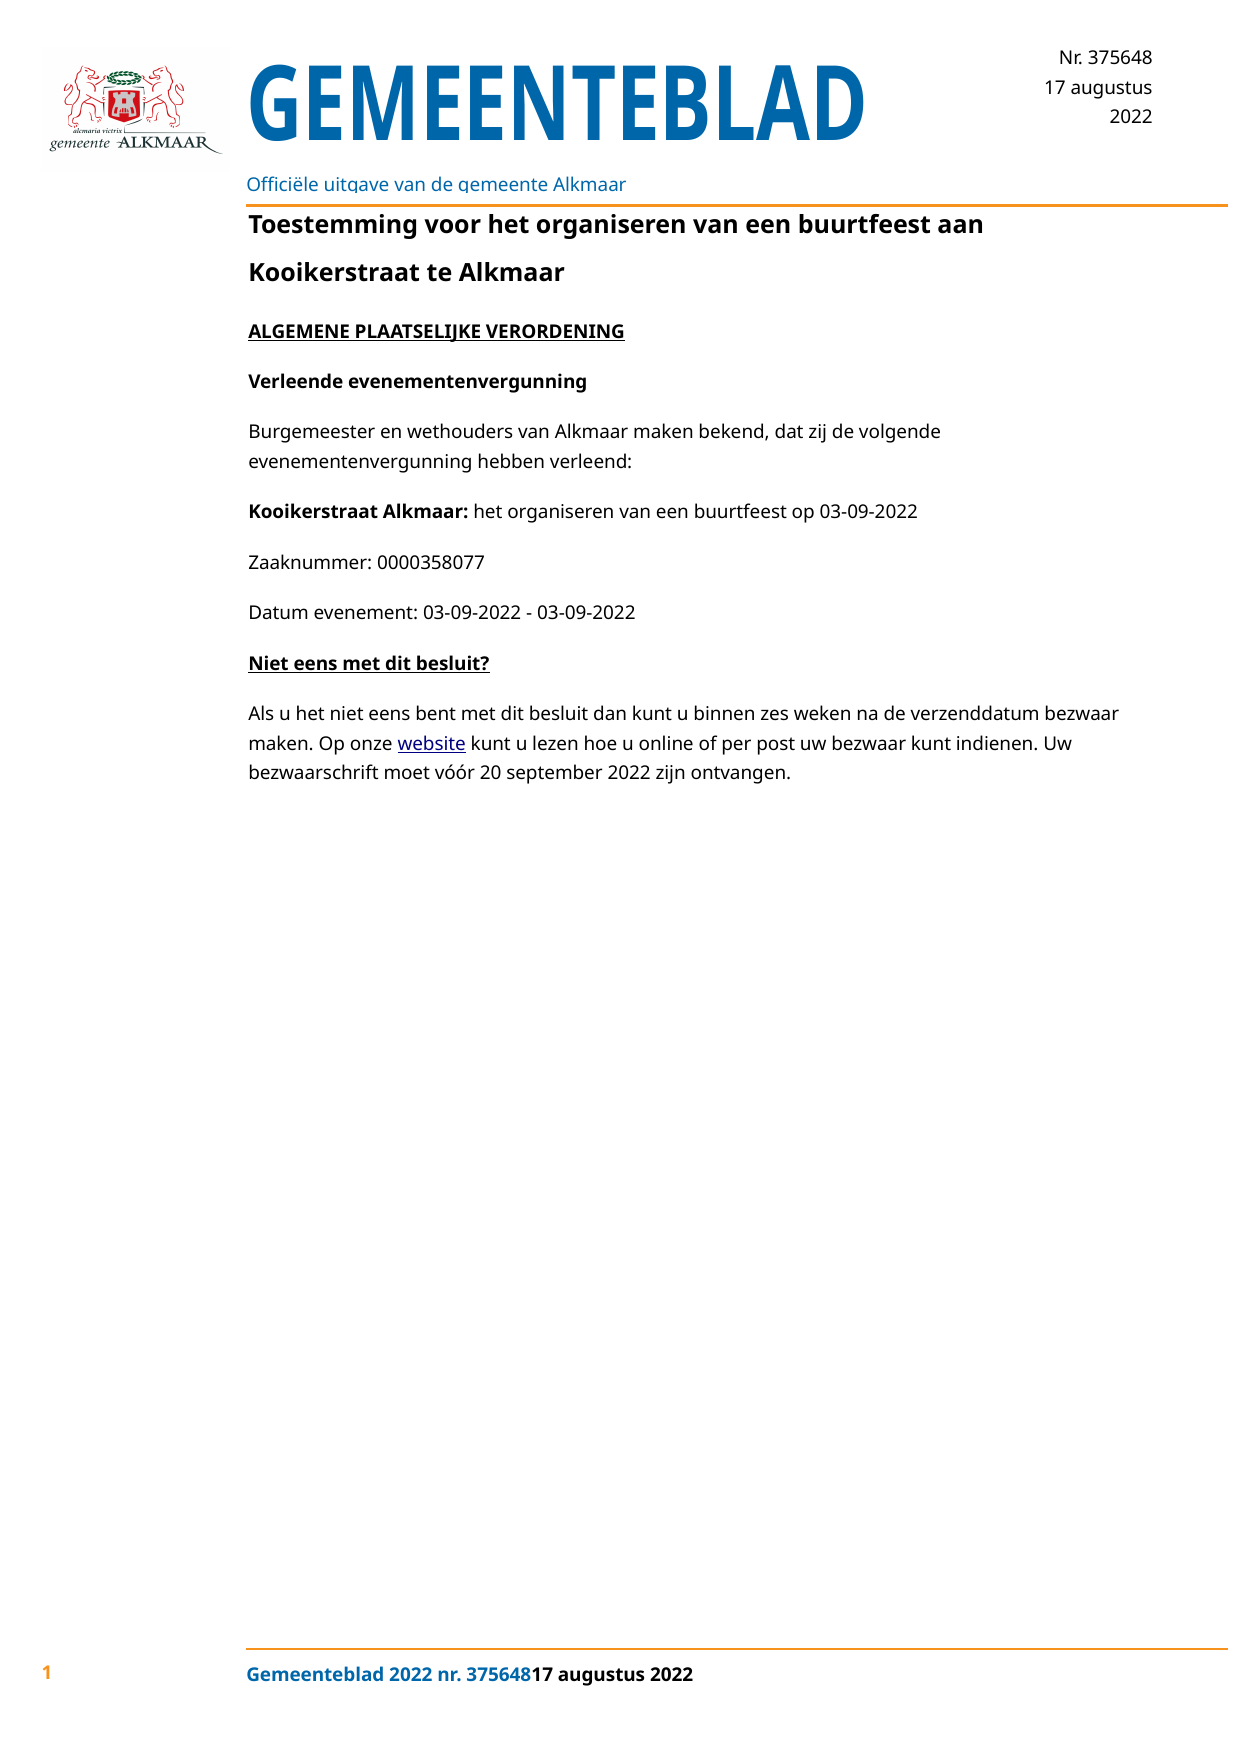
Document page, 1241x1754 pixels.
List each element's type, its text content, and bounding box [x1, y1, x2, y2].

text ALGEMENE PLAATSELIJKE VERORDENING [248, 318, 1152, 344]
text Niet eens met dit besluit? [248, 650, 1152, 676]
text Zaaknummer: 0000358077 [248, 549, 1152, 575]
text Burgemeester en wethouders van Alkmaar maken bekend, dat zij de volgende evenementenvergunning hebben verleend: [248, 419, 1152, 474]
text Als u het niet eens bent met dit besluit dan kunt u binnen zes weken na de verzenddatum bezwaar maken. Op onze website kunt u lezen hoe u online of per post uw bezwaar kunt indienen. Uw bezwaarschrift moet vóór 20 september 2022 zijn ontvangen. [248, 700, 1152, 785]
text Toestemming voor het organiseren van een buurtfeest aan Kooikerstraat te Alkmaar [248, 207, 1152, 288]
text Verleende evenementenvergunning [248, 368, 1152, 394]
picture [41, 47, 231, 172]
text Kooikerstraat Alkmaar: het organiseren van een buurtfeest op 03-09-2022 [248, 499, 1152, 524]
text Datum evenement: 03-09-2022 - 03-09-2022 [248, 599, 1152, 625]
